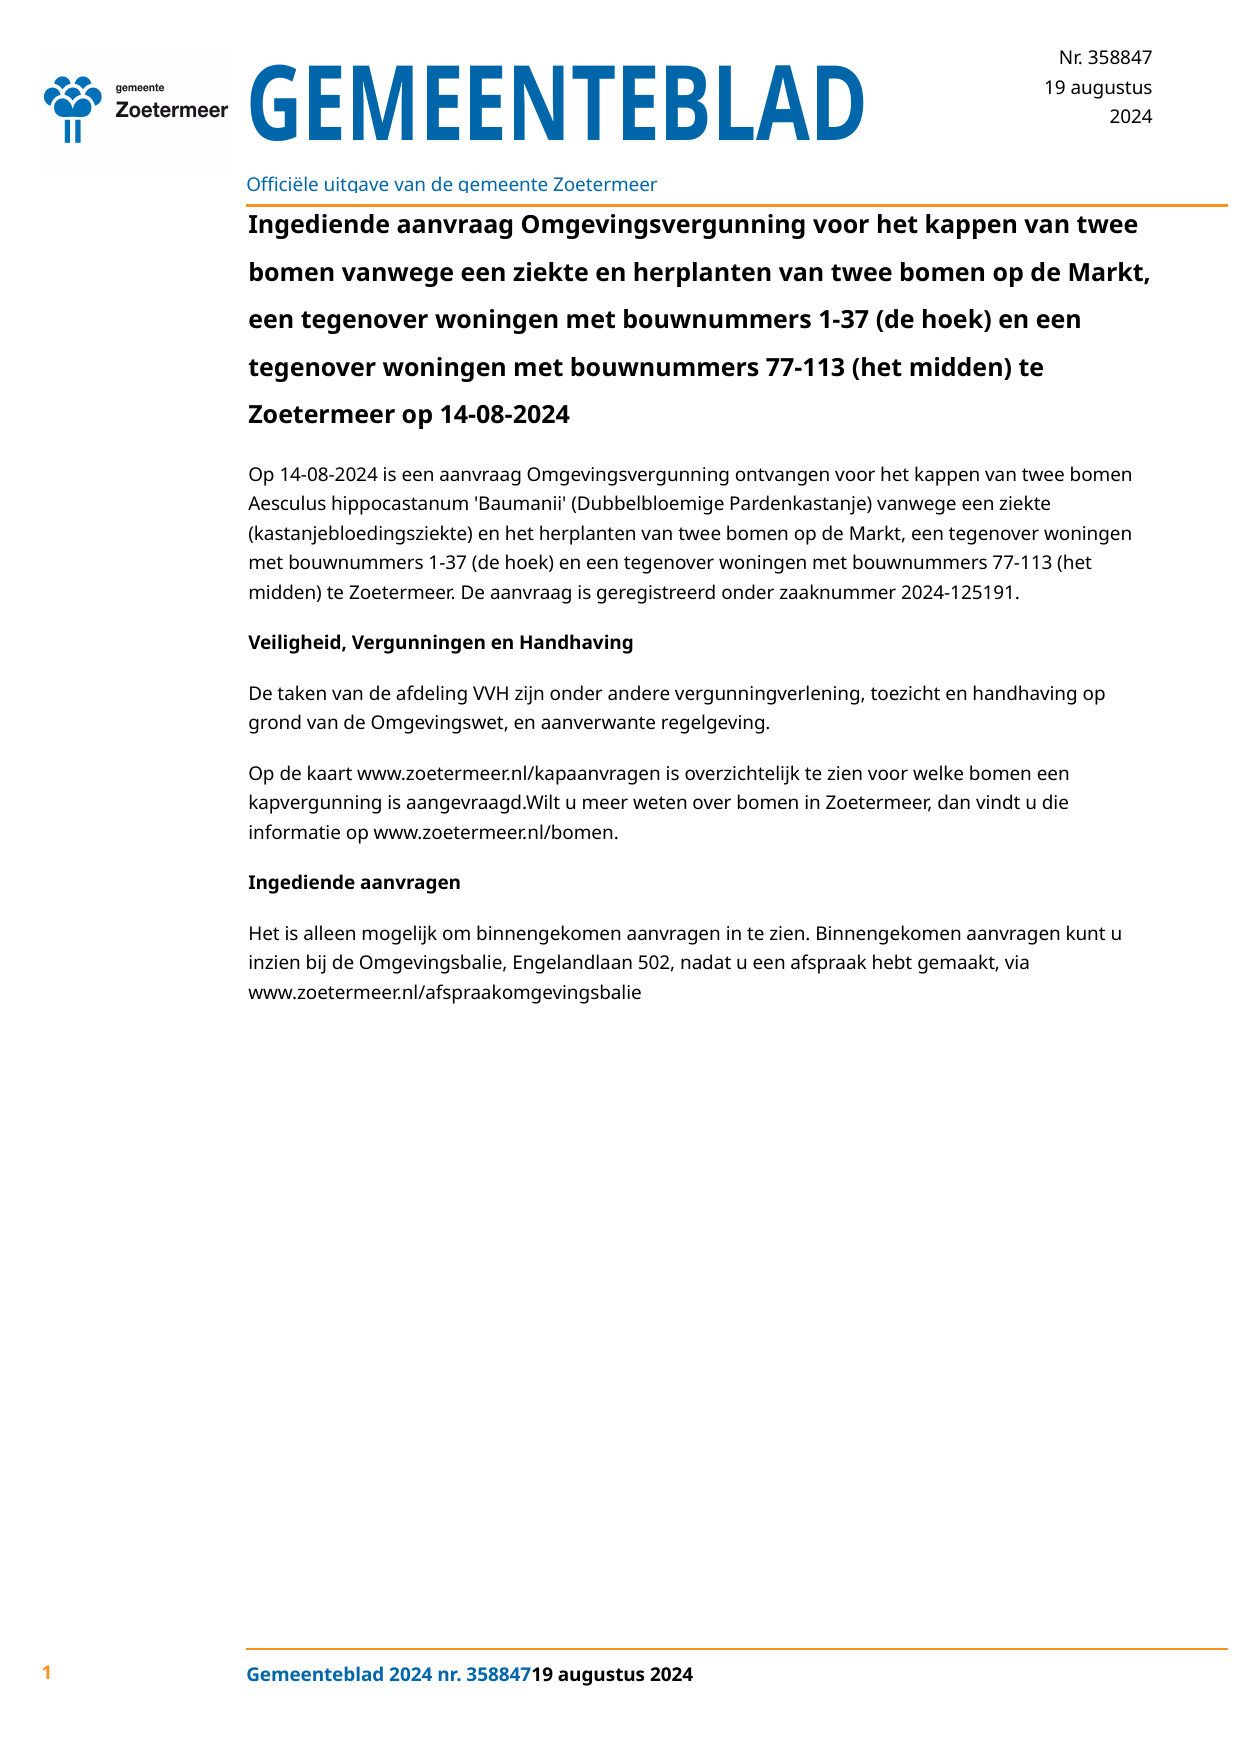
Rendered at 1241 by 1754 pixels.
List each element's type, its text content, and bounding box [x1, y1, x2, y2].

text Ingediende aanvraag Omgevingsvergunning voor het kappen van twee bomen vanwege een ziekte en herplanten van twee bomen op de Markt, een tegenover woningen met bouwnummers 1-37 (de hoek) en een tegenover woningen met bouwnummers 77-113 (het midden) te Zoetermeer op 14-08-2024 [248, 207, 1152, 431]
text Op 14-08-2024 is een aanvraag Omgevingsvergunning ontvangen voor het kappen van twee bomen Aesculus hippocastanum 'Baumanii' (Dubbelbloemige Pardenkastanje) vanwege een ziekte (kastanjebloedingsziekte) en het herplanten van twee bomen op de Markt, een tegenover woningen met bouwnummers 1-37 (de hoek) en een tegenover woningen met bouwnummers 77-113 (het midden) te Zoetermeer. De aanvraag is geregistreerd onder zaaknummer 2024-125191. [248, 461, 1152, 605]
picture [41, 47, 231, 172]
text Het is alleen mogelijk om binnengekomen aanvragen in te zien. Binnengekomen aanvragen kunt u inzien bij de Omgevingsbalie, Engelandlaan 502, nadat u een afspraak hebt gemaakt, via www.zoetermeer.nl/afspraakomgevingsbalie [248, 920, 1152, 1005]
text Op de kaart www.zoetermeer.nl/kapaanvragen is overzichtelijk te zien voor welke bomen een kapvergunning is aangevraagd.Wilt u meer weten over bomen in Zoetermeer, dan vindt u die informatie op www.zoetermeer.nl/bomen. [248, 760, 1152, 845]
text Ingediende aanvragen [248, 869, 1152, 895]
text De taken van de afdeling VVH zijn onder andere vergunningverlening, toezicht en handhaving op grond van de Omgevingswet, en aanverwante regelgeving. [248, 680, 1152, 735]
text Veiligheid, Vergunningen en Handhaving [248, 629, 1152, 655]
